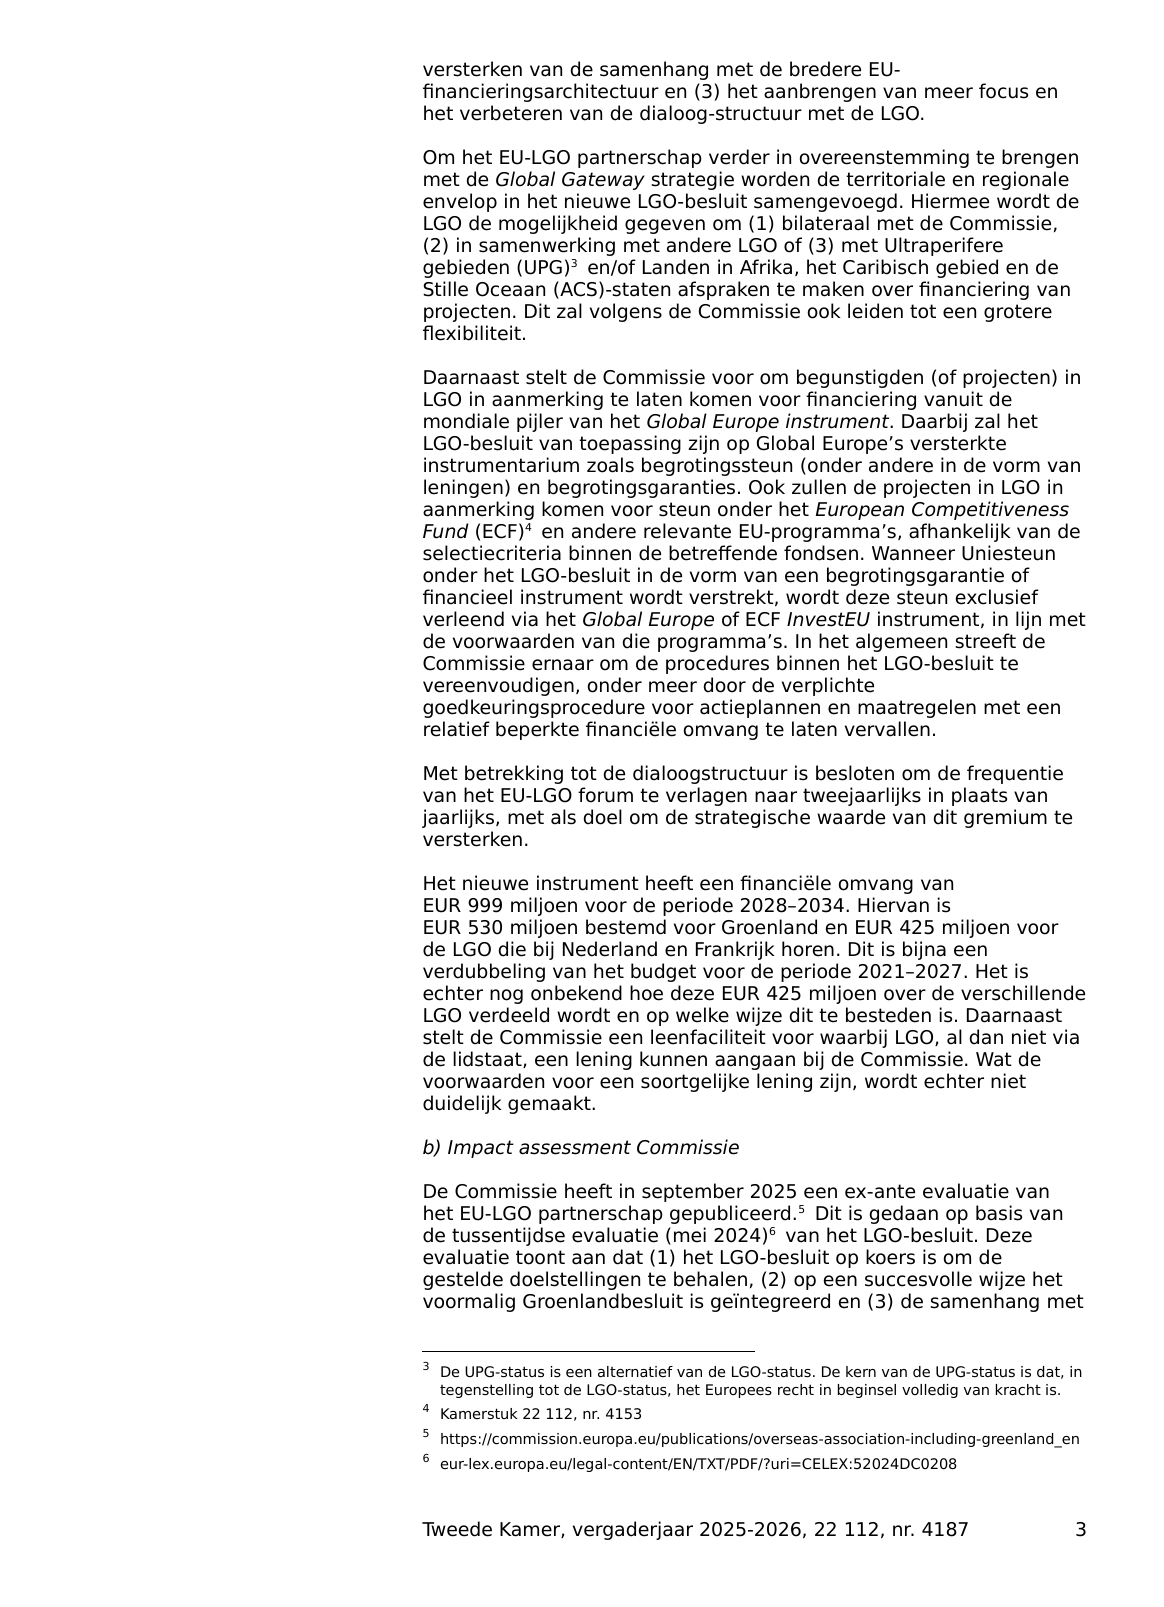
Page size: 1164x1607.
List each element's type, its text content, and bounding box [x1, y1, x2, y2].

text Om het EU-LGO partnerschap verder in overeenstemming te brengen met de Global Gateway strategie worden de territoriale en regionale envelop in het nieuwe LGO-besluit samengevoegd. Hiermee wordt de LGO de mogelijkheid gegeven om (1) bilateraal met de Commissie, (2) in samenwerking met andere LGO of (3) met Ultraperifere gebieden (UPG) en/of Landen in Afrika, het Caribisch gebied en de Stille Oceaan (ACS)-staten afspraken te maken over financiering van projecten. Dit zal volgens de Commissie ook leiden tot een grotere flexibiliteit. [422, 147, 1087, 345]
text De Commissie heeft in september 2025 een ex-ante evaluatie van het EU-LGO partnerschap gepubliceerd. Dit is gedaan op basis van de tussentijdse evaluatie (mei 2024) van het LGO-besluit. Deze evaluatie toont aan dat (1) het LGO-besluit op koers is om de gestelde doelstellingen te behalen, (2) op een succesvolle wijze het voormalig Groenlandbesluit is geïntegreerd en (3) de samenhang met [422, 1181, 1087, 1313]
text Kamerstuk 22 112, nr. 4153 [422, 1402, 1087, 1424]
text Het nieuwe instrument heeft een financiële omvang van EUR 999 miljoen voor de periode 2028–2034. Hiervan is EUR 530 miljoen bestemd voor Groenland en EUR 425 miljoen voor de LGO die bij Nederland en Frankrijk horen. Dit is bijna een verdubbeling van het budget voor de periode 2021–2027. Het is echter nog onbekend hoe deze EUR 425 miljoen over de verschillende LGO verdeeld wordt en op welke wijze dit te besteden is. Daarnaast stelt de Commissie een leenfaciliteit voor waarbij LGO, al dan niet via de lidstaat, een lening kunnen aangaan bij de Commissie. Wat de voorwaarden voor een soortgelijke lening zijn, wordt echter niet duidelijk gemaakt. [422, 873, 1087, 1115]
text https://commission.europa.eu/publications/overseas-association-including-greenland_en [422, 1427, 1087, 1449]
text versterken van de samenhang met de bredere EU-financieringsarchitectuur en (3) het aanbrengen van meer focus en het verbeteren van de dialoog-structuur met de LGO. [422, 59, 1087, 125]
text Met betrekking tot de dialoogstructuur is besloten om de frequentie van het EU-LGO forum te verlagen naar tweejaarlijks in plaats van jaarlijks, met als doel om de strategische waarde van dit gremium te versterken. [422, 763, 1087, 851]
subtitle b) Impact assessment Commissie [422, 1137, 1087, 1159]
text Daarnaast stelt de Commissie voor om begunstigden (of projecten) in LGO in aanmerking te laten komen voor financiering vanuit de mondiale pijler van het Global Europe instrument. Daarbij zal het LGO-besluit van toepassing zijn op Global Europe’s versterkte instrumentarium zoals begrotingssteun (onder andere in de vorm van leningen) en begrotingsgaranties. Ook zullen de projecten in LGO in aanmerking komen voor steun onder het European Competitiveness Fund (ECF) en andere relevante EU-programma’s, afhankelijk van de selectiecriteria binnen de betreffende fondsen. Wanneer Uniesteun onder het LGO-besluit in de vorm van een begrotingsgarantie of financieel instrument wordt verstrekt, wordt deze steun exclusief verleend via het Global Europe of ECF InvestEU instrument, in lijn met de voorwaarden van die programma’s. In het algemeen streeft de Commissie ernaar om de procedures binnen het LGO-besluit te vereenvoudigen, onder meer door de verplichte goedkeuringsprocedure voor actieplannen en maatregelen met een relatief beperkte financiële omvang te laten vervallen. [422, 367, 1087, 741]
text eur-lex.europa.eu/legal-content/EN/TXT/PDF/?uri=CELEX:52024DC0208 [422, 1452, 1087, 1474]
text De UPG-status is een alternatief van de LGO-status. De kern van de UPG-status is dat, in tegenstelling tot de LGO-status, het Europees recht in beginsel volledig van kracht is. [422, 1360, 1087, 1399]
